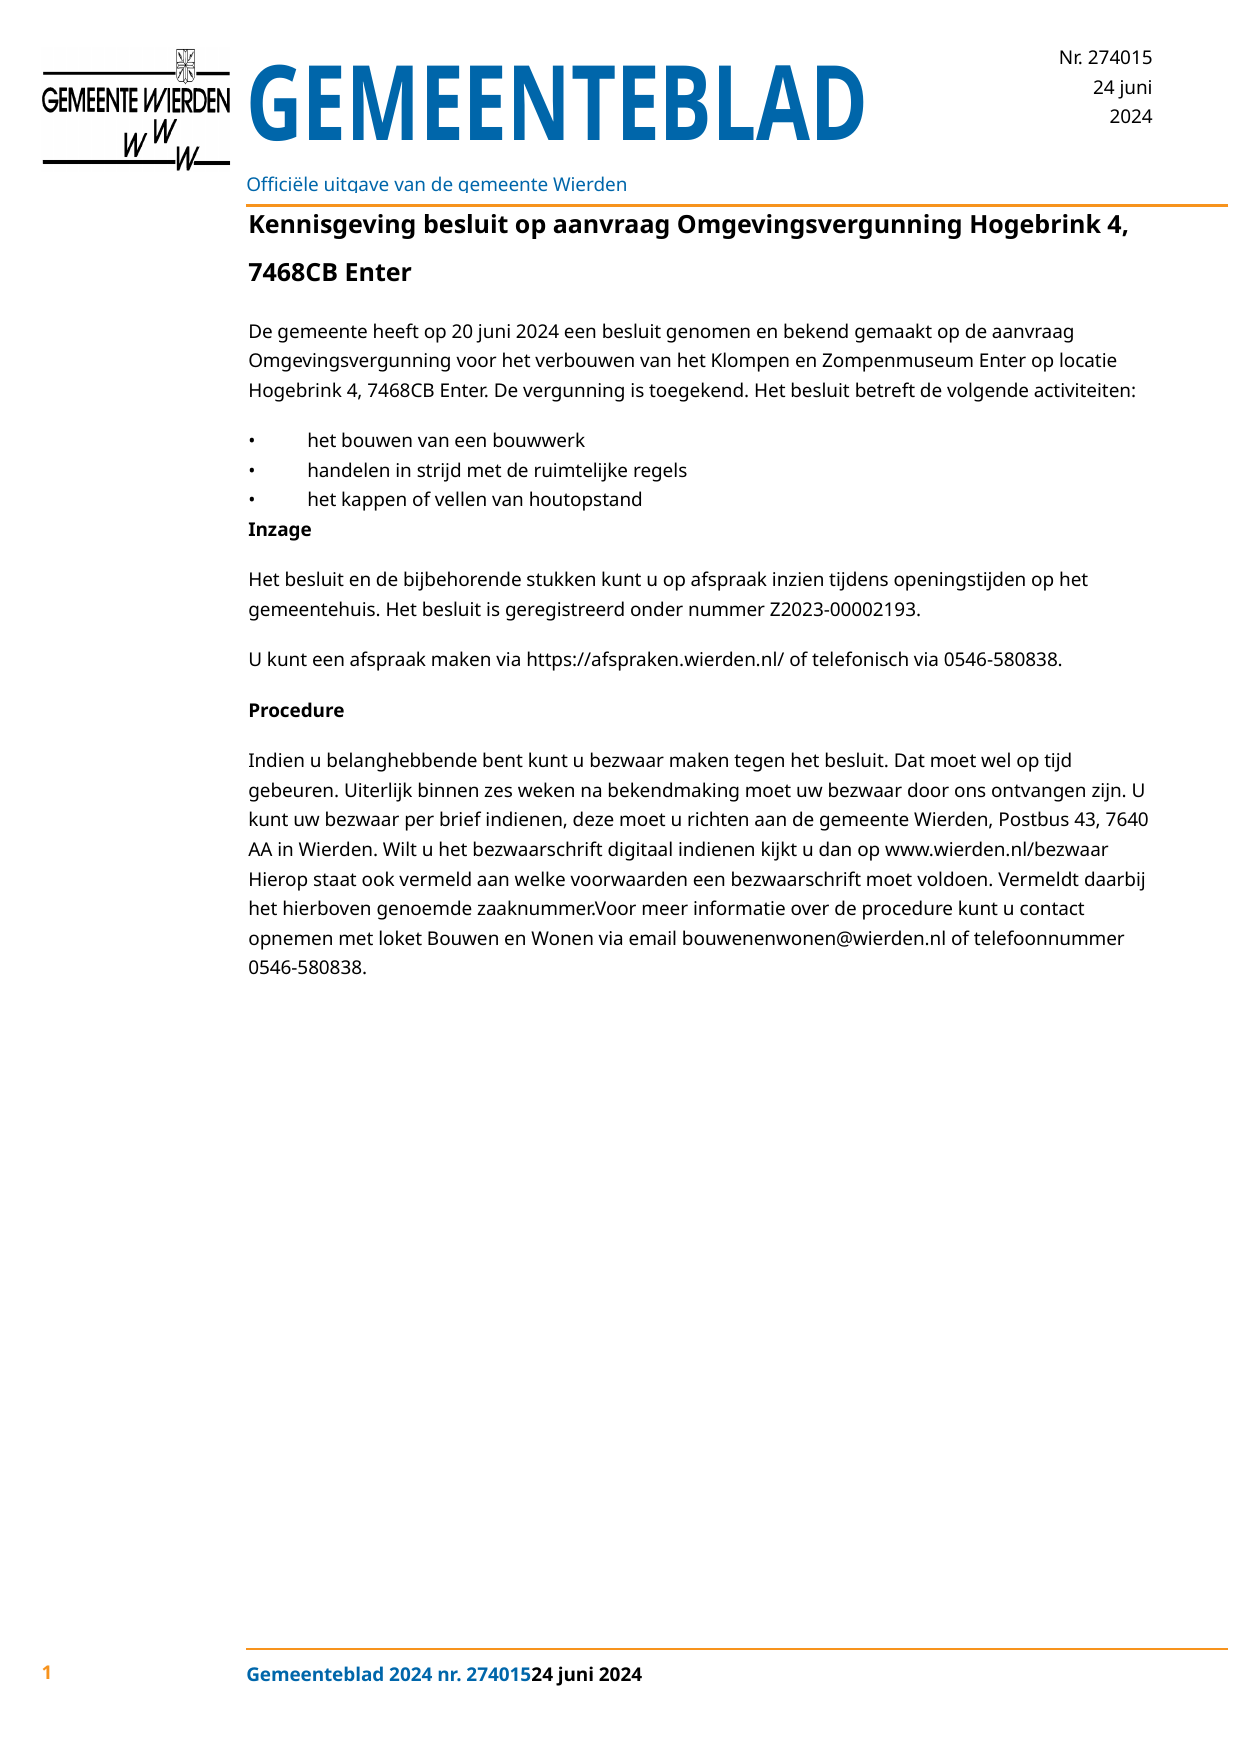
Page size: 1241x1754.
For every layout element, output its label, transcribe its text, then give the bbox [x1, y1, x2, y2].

picture [41, 47, 231, 172]
text Indien u belanghebbende bent kunt u bezwaar maken tegen het besluit. Dat moet wel op tijd gebeuren. Uiterlijk binnen zes weken na bekendmaking moet uw bezwaar door ons ontvangen zijn. U kunt uw bezwaar per brief indienen, deze moet u richten aan de gemeente Wierden, Postbus 43, 7640 AA in Wierden. Wilt u het bezwaarschrift digitaal indienen kijkt u dan op www.wierden.nl/bezwaar Hierop staat ook vermeld aan welke voorwaarden een bezwaarschrift moet voldoen. Vermeldt daarbij het hierboven genoemde zaaknummer.Voor meer informatie over de procedure kunt u contact opnemen met loket Bouwen en Wonen via email bouwenenwonen@wierden.nl of telefoonnummer 0546-580838. [248, 747, 1152, 980]
text Kennisgeving besluit op aanvraag Omgevingsvergunning Hogebrink 4, 7468CB Enter [248, 207, 1152, 288]
text Inzage [248, 516, 1152, 542]
text De gemeente heeft op 20 juni 2024 een besluit genomen en bekend gemaakt op de aanvraag Omgevingsvergunning voor het verbouwen van het Klompen en Zompenmuseum Enter op locatie Hogebrink 4, 7468CB Enter. De vergunning is toegekend. Het besluit betreft de volgende activiteiten: [248, 318, 1152, 403]
text U kunt een afspraak maken via https://afspraken.wierden.nl/ of telefonisch via 0546-580838. [248, 647, 1152, 672]
text Het besluit en de bijbehorende stukken kunt u op afspraak inzien tijdens openingstijden op het gemeentehuis. Het besluit is geregistreerd onder nummer Z2023-00002193. [248, 567, 1152, 622]
list het bouwen van een bouwwerk [248, 427, 1152, 453]
list het kappen of vellen van houtopstand [248, 487, 1152, 512]
list handelen in strijd met de ruimtelijke regels [248, 457, 1152, 483]
text Procedure [248, 697, 1152, 723]
